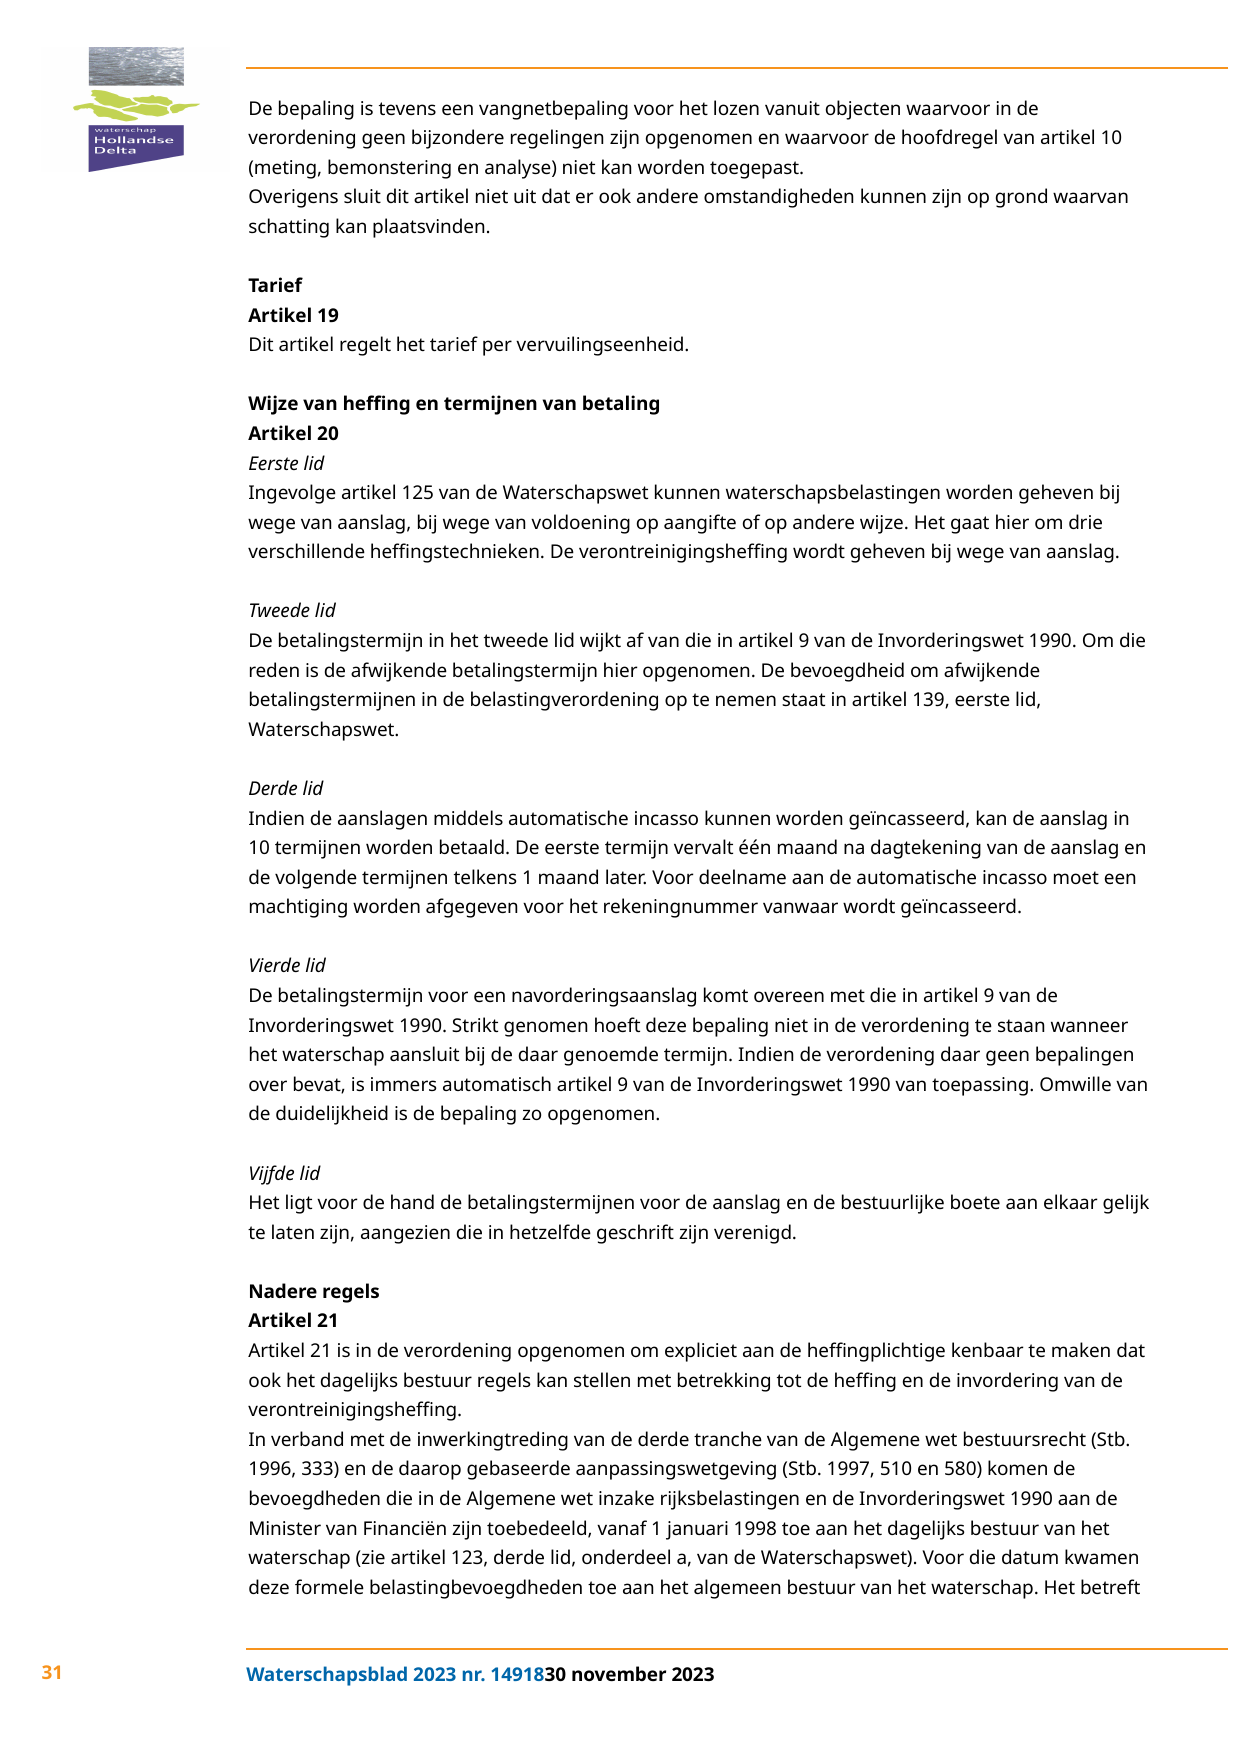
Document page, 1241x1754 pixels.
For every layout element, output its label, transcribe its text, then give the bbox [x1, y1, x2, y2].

text Ingevolge artikel 125 van de Waterschapswet kunnen waterschapsbelastingen worden geheven bij wege van aanslag, bij wege van voldoening op aangifte of op andere wijze. Het gaat hier om drie verschillende heffingstechnieken. De verontreinigingsheffing wordt geheven bij wege van aanslag. [248, 479, 1152, 564]
text Tweede lid [248, 598, 1152, 623]
text Tarief [248, 272, 1152, 298]
text Artikel 21 [248, 1308, 1152, 1333]
text De betalingstermijn in het tweede lid wijkt af van die in artikel 9 van de Invorderingswet 1990. Om die reden is de afwijkende betalingstermijn hier opgenomen. De bevoegdheid om afwijkende betalingstermijnen in de belastingverordening op te nemen staat in artikel 139, eerste lid, Waterschapswet. [248, 627, 1152, 742]
text Derde lid [248, 775, 1152, 801]
text Vierde lid [248, 953, 1152, 978]
text De betalingstermijn voor een navorderingsaanslag komt overeen met die in artikel 9 van de Invorderingswet 1990. Strikt genomen hoeft deze bepaling niet in de verordening te staan wanneer het waterschap aansluit bij de daar genoemde termijn. Indien de verordening daar geen bepalingen over bevat, is immers automatisch artikel 9 van de Invorderingswet 1990 van toepassing. Omwille van de duidelijkheid is de bepaling zo opgenomen. [248, 982, 1152, 1126]
text In verband met de inwerkingtreding van de derde tranche van de Algemene wet bestuursrecht (Stb. 1996, 333) en de daarop gebaseerde aanpassingswetgeving (Stb. 1997, 510 en 580) komen de bevoegdheden die in de Algemene wet inzake rijksbelastingen en de Invorderingswet 1990 aan de Minister van Financiën zijn toebedeeld, vanaf 1 januari 1998 toe aan het dagelijks bestuur van het waterschap (zie artikel 123, derde lid, onderdeel a, van de Waterschapswet). Voor die datum kwamen deze formele belastingbevoegdheden toe aan het algemeen bestuur van het waterschap. Het betreft [248, 1426, 1152, 1600]
text Het ligt voor de hand de betalingstermijnen voor de aanslag en de bestuurlijke boete aan elkaar gelijk te laten zijn, aangezien die in hetzelfde geschrift zijn verenigd. [248, 1189, 1152, 1245]
text Indien de aanslagen middels automatische incasso kunnen worden geïncasseerd, kan de aanslag in 10 termijnen worden betaald. De eerste termijn vervalt één maand na dagtekening van de aanslag en de volgende termijnen telkens 1 maand later. Voor deelname aan de automatische incasso moet een machtiging worden afgegeven voor het rekeningnummer vanwaar wordt geïncasseerd. [248, 805, 1152, 919]
picture [41, 47, 231, 172]
text Vijfde lid [248, 1160, 1152, 1186]
text Overigens sluit dit artikel niet uit dat er ook andere omstandigheden kunnen zijn op grond waarvan schatting kan plaatsvinden. [248, 183, 1152, 239]
text Eerste lid [248, 450, 1152, 476]
text Nadere regels [248, 1278, 1152, 1304]
text Artikel 21 is in de verordening opgenomen om expliciet aan de heffingplichtige kenbaar te maken dat ook het dagelijks bestuur regels kan stellen met betrekking tot de heffing en de invordering van de verontreinigingsheffing. [248, 1337, 1152, 1422]
text De bepaling is tevens een vangnetbepaling voor het lozen vanuit objecten waarvoor in de verordening geen bijzondere regelingen zijn opgenomen en waarvoor de hoofdregel van artikel 10 (meting, bemonstering en analyse) niet kan worden toegepast. [248, 95, 1152, 180]
text Wijze van heffing en termijnen van betaling [248, 391, 1152, 416]
text Dit artikel regelt het tarief per vervuilingseenheid. [248, 331, 1152, 357]
text Artikel 19 [248, 302, 1152, 328]
text Artikel 20 [248, 420, 1152, 446]
